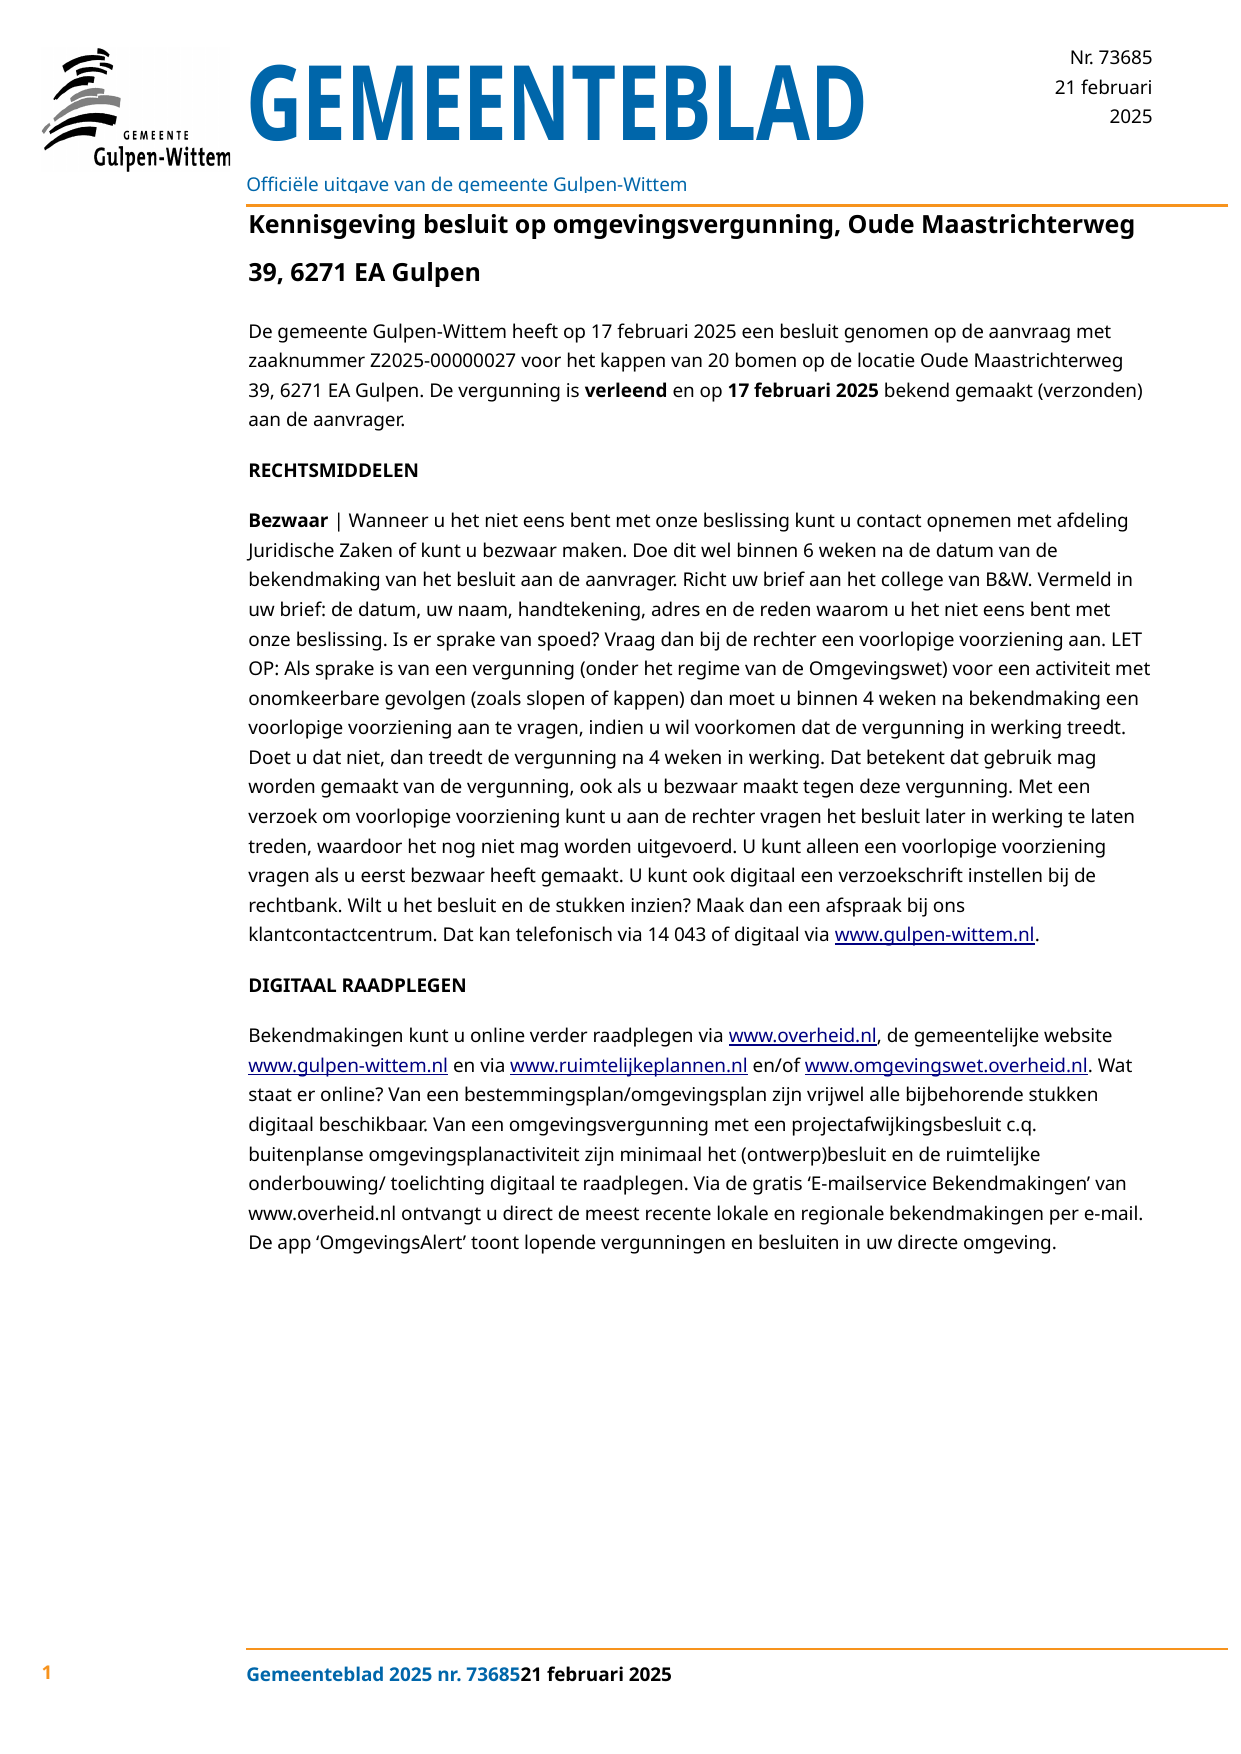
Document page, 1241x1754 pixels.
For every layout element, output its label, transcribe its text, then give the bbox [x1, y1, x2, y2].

text Bekendmakingen kunt u online verder raadplegen via www.overheid.nl, de gemeentelijke website www.gulpen-wittem.nl en via www.ruimtelijkeplannen.nl en/of www.omgevingswet.overheid.nl. Wat staat er online? Van een bestemmingsplan/omgevingsplan zijn vrijwel alle bijbehorende stukken digitaal beschikbaar. Van een omgevingsvergunning met een projectafwijkingsbesluit c.q. buitenplanse omgevingsplanactiviteit zijn minimaal het (ontwerp)besluit en de ruimtelijke onderbouwing/ toelichting digitaal te raadplegen. Via de gratis ‘E-mailservice Bekendmakingen’ van www.overheid.nl ontvangt u direct de meest recente lokale en regionale bekendmakingen per e-mail. De app ‘OmgevingsAlert’ toont lopende vergunningen en besluiten in uw directe omgeving. [248, 1022, 1152, 1255]
text DIGITAAL RAADPLEGEN [248, 972, 1152, 998]
picture [41, 47, 231, 172]
text Kennisgeving besluit op omgevingsvergunning, Oude Maastrichterweg 39, 6271 EA Gulpen [248, 207, 1152, 288]
text RECHTSMIDDELEN [248, 457, 1152, 483]
text De gemeente Gulpen-Wittem heeft op 17 februari 2025 een besluit genomen op de aanvraag met zaaknummer Z2025-00000027 voor het kappen van 20 bomen op de locatie Oude Maastrichterweg 39, 6271 EA Gulpen. De vergunning is verleend en op 17 februari 2025 bekend gemaakt (verzonden) aan de aanvrager. [248, 318, 1152, 432]
text Bezwaar | Wanneer u het niet eens bent met onze beslissing kunt u contact opnemen met afdeling Juridische Zaken of kunt u bezwaar maken. Doe dit wel binnen 6 weken na de datum van de bekendmaking van het besluit aan de aanvrager. Richt uw brief aan het college van B&W. Vermeld in uw brief: de datum, uw naam, handtekening, adres en de reden waarom u het niet eens bent met onze beslissing. Is er sprake van spoed? Vraag dan bij de rechter een voorlopige voorziening aan. LET OP: Als sprake is van een vergunning (onder het regime van de Omgevingswet) voor een activiteit met onomkeerbare gevolgen (zoals slopen of kappen) dan moet u binnen 4 weken na bekendmaking een voorlopige voorziening aan te vragen, indien u wil voorkomen dat de vergunning in werking treedt. Doet u dat niet, dan treedt de vergunning na 4 weken in werking. Dat betekent dat gebruik mag worden gemaakt van de vergunning, ook als u bezwaar maakt tegen deze vergunning. Met een verzoek om voorlopige voorziening kunt u aan de rechter vragen het besluit later in werking te laten treden, waardoor het nog niet mag worden uitgevoerd. U kunt alleen een voorlopige voorziening vragen als u eerst bezwaar heeft gemaakt. U kunt ook digitaal een verzoekschrift instellen bij de rechtbank. Wilt u het besluit en de stukken inzien? Maak dan een afspraak bij ons klantcontactcentrum. Dat kan telefonisch via 14 043 of digitaal via www.gulpen-wittem.nl. [248, 507, 1152, 947]
